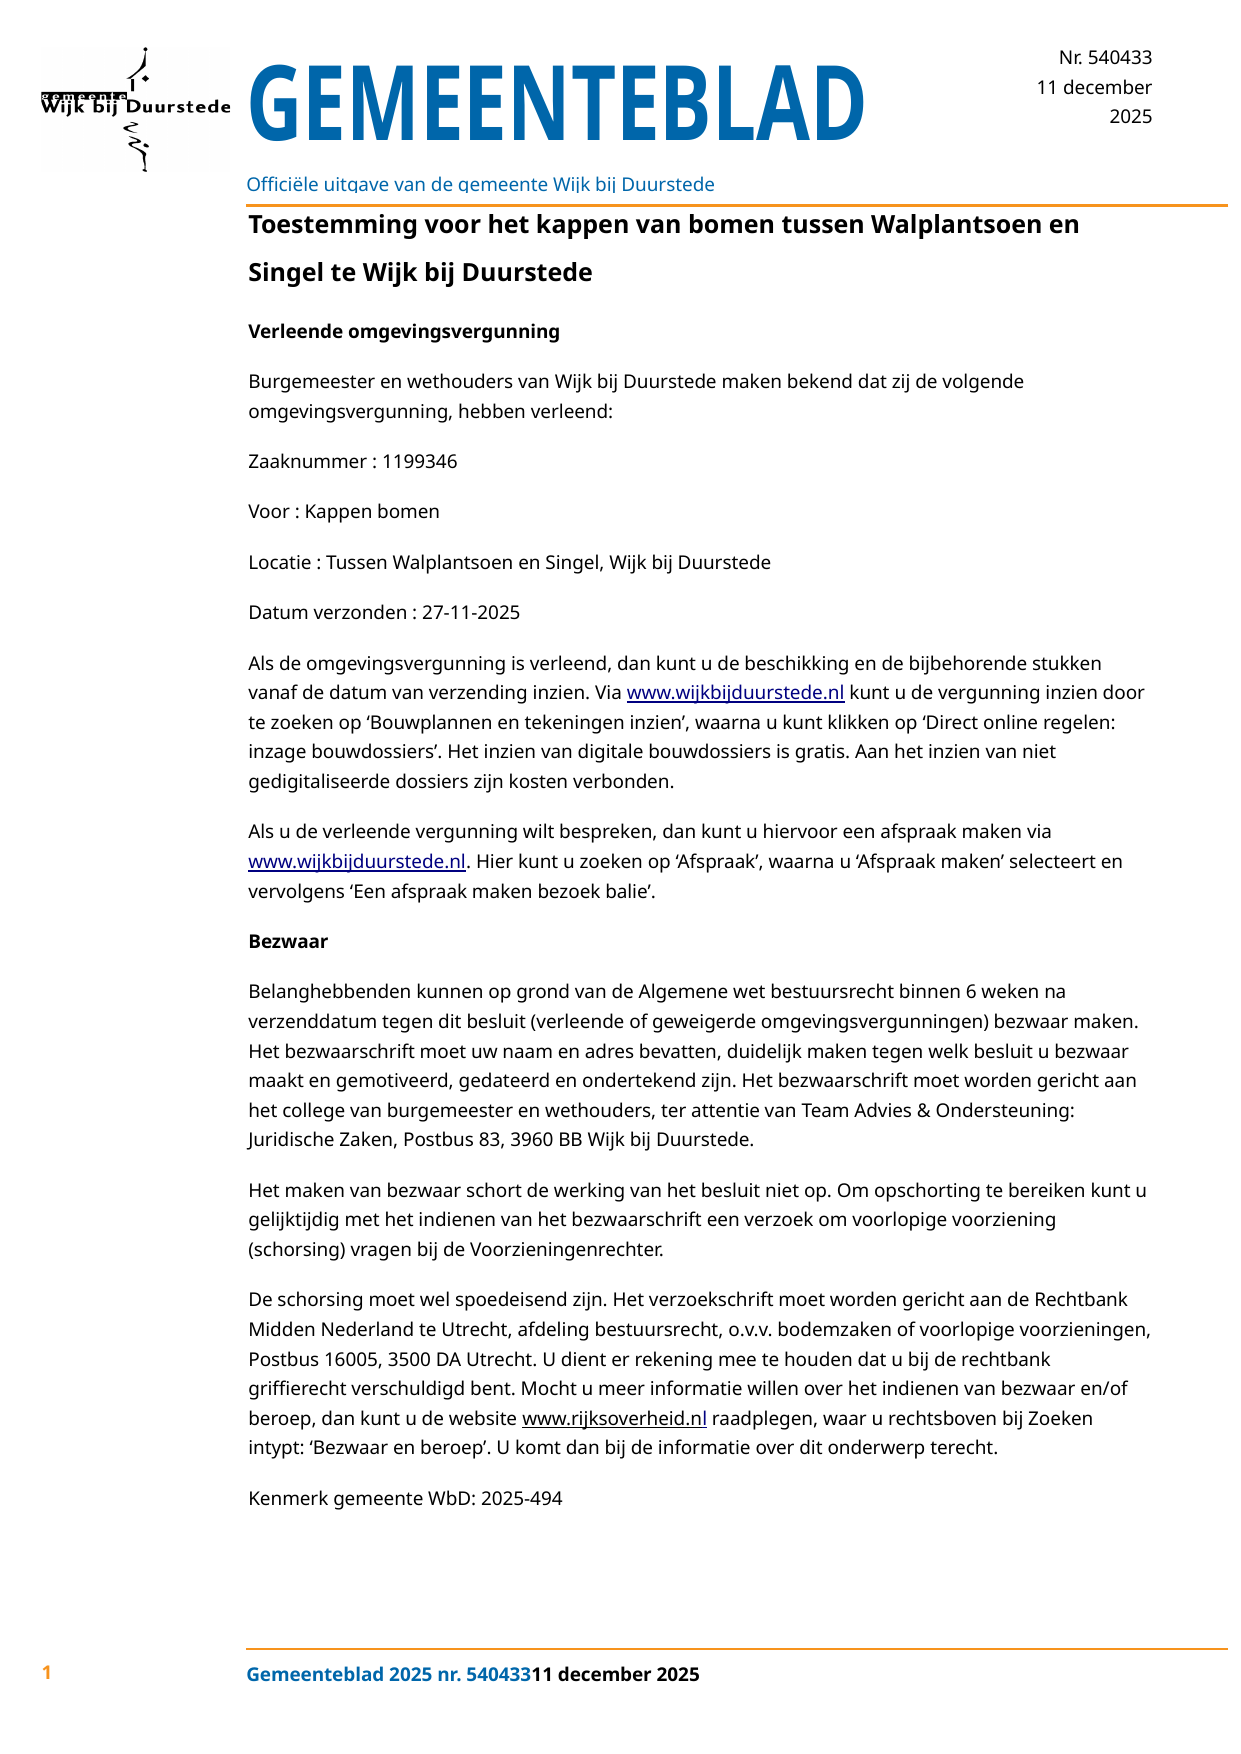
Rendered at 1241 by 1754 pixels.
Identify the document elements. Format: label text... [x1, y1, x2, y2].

text Als de omgevingsvergunning is verleend, dan kunt u de beschikking en de bijbehorende stukken vanaf de datum van verzending inzien. Via www.wijkbijduurstede.nl kunt u de vergunning inzien door te zoeken op ‘Bouwplannen en tekeningen inzien’, waarna u kunt klikken op ‘Direct online regelen: inzage bouwdossiers’. Het inzien van digitale bouwdossiers is gratis. Aan het inzien van niet gedigitaliseerde dossiers zijn kosten verbonden. [248, 650, 1152, 794]
text Zaaknummer : 1199346 [248, 448, 1152, 474]
text Als u de verleende vergunning wilt bespreken, dan kunt u hiervoor een afspraak maken via www.wijkbijduurstede.nl. Hier kunt u zoeken op ‘Afspraak’, waarna u ‘Afspraak maken’ selecteert en vervolgens ‘Een afspraak maken bezoek balie’. [248, 819, 1152, 904]
text Verleende omgevingsvergunning [248, 318, 1152, 344]
text De schorsing moet wel spoedeisend zijn. Het verzoekschrift moet worden gericht aan de Rechtbank Midden Nederland te Utrecht, afdeling bestuursrecht, o.v.v. bodemzaken of voorlopige voorzieningen, Postbus 16005, 3500 DA Utrecht. U dient er rekening mee te houden dat u bij de rechtbank griffierecht verschuldigd bent. Mocht u meer informatie willen over het indienen van bezwaar en/of beroep, dan kunt u de website www.rijksoverheid.nl raadplegen, waar u rechtsboven bij Zoeken intypt: ‘Bezwaar en beroep’. U komt dan bij de informatie over dit onderwerp terecht. [248, 1287, 1152, 1460]
text Toestemming voor het kappen van bomen tussen Walplantsoen en Singel te Wijk bij Duurstede [248, 207, 1152, 288]
text Locatie : Tussen Walplantsoen en Singel, Wijk bij Duurstede [248, 549, 1152, 575]
text Voor : Kappen bomen [248, 499, 1152, 524]
picture [41, 47, 231, 172]
text Burgemeester en wethouders van Wijk bij Duurstede maken bekend dat zij de volgende omgevingsvergunning, hebben verleend: [248, 368, 1152, 424]
text Belanghebbenden kunnen op grond van de Algemene wet bestuursrecht binnen 6 weken na verzenddatum tegen dit besluit (verleende of geweigerde omgevingsvergunningen) bezwaar maken. Het bezwaarschrift moet uw naam en adres bevatten, duidelijk maken tegen welk besluit u bezwaar maakt en gemotiveerd, gedateerd en ondertekend zijn. Het bezwaarschrift moet worden gericht aan het college van burgemeester en wethouders, ter attentie van Team Advies & Ondersteuning: Juridische Zaken, Postbus 83, 3960 BB Wijk bij Duurstede. [248, 979, 1152, 1152]
text Kenmerk gemeente WbD: 2025-494 [248, 1485, 1152, 1511]
text Bezwaar [248, 928, 1152, 954]
text Datum verzonden : 27-11-2025 [248, 599, 1152, 625]
text Het maken van bezwaar schort de werking van het besluit niet op. Om opschorting te bereiken kunt u gelijktijdig met het indienen van het bezwaarschrift een verzoek om voorlopige voorziening (schorsing) vragen bij de Voorzieningenrechter. [248, 1177, 1152, 1262]
